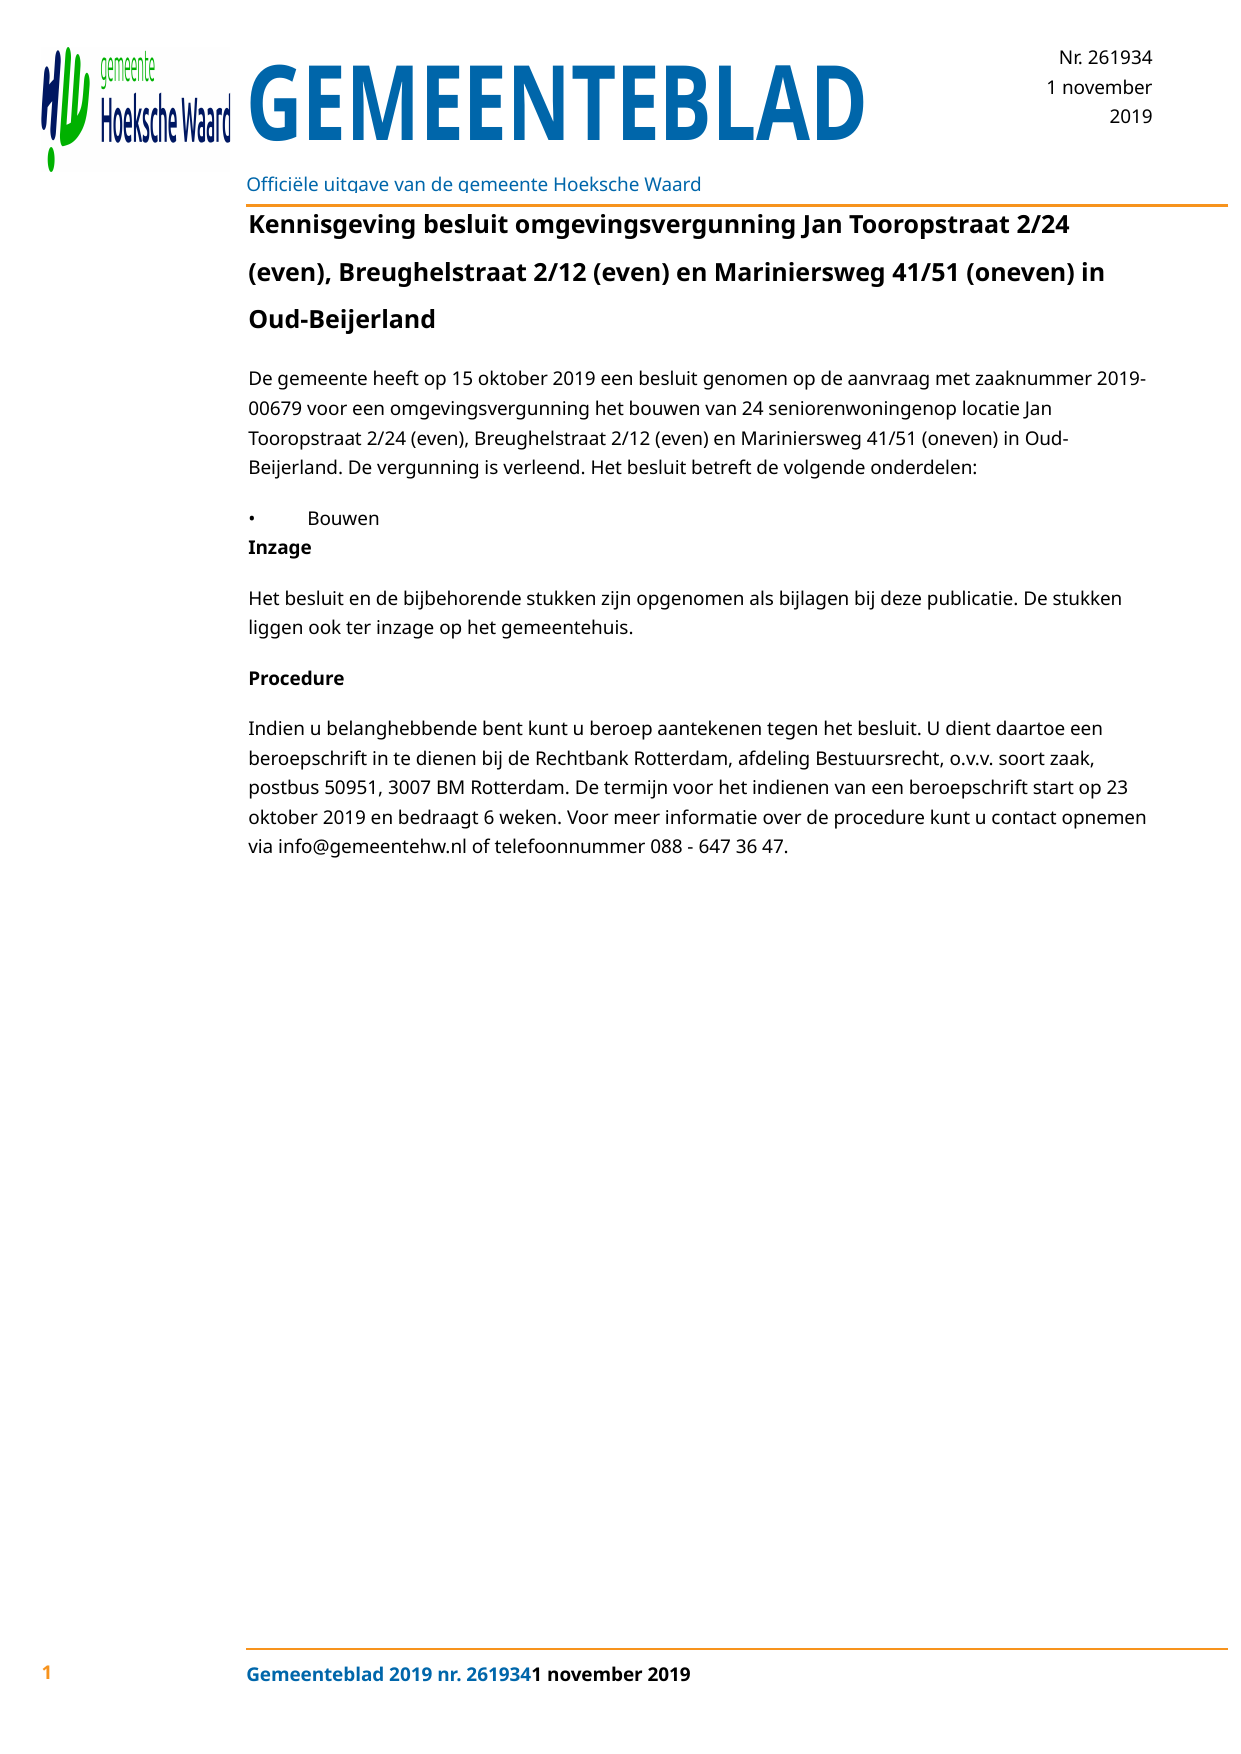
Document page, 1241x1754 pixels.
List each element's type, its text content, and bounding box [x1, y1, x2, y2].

list Bouwen [248, 505, 1152, 530]
text De gemeente heeft op 15 oktober 2019 een besluit genomen op de aanvraag met zaaknummer 2019-00679 voor een omgevingsvergunning het bouwen van 24 seniorenwoningenop locatie Jan Tooropstraat 2/24 (even), Breughelstraat 2/12 (even) en Mariniersweg 41/51 (oneven) in Oud-Beijerland. De vergunning is verleend. Het besluit betreft de volgende onderdelen: [248, 366, 1152, 480]
text Kennisgeving besluit omgevingsvergunning Jan Tooropstraat 2/24 (even), Breughelstraat 2/12 (even) en Mariniersweg 41/51 (oneven) in Oud-Beijerland [248, 207, 1152, 336]
text Het besluit en de bijbehorende stukken zijn opgenomen als bijlagen bij deze publicatie. De stukken liggen ook ter inzage op het gemeentehuis. [248, 585, 1152, 640]
text Indien u belanghebbende bent kunt u beroep aantekenen tegen het besluit. U dient daartoe een beroepschrift in te dienen bij de Rechtbank Rotterdam, afdeling Bestuursrecht, o.v.v. soort zaak, postbus 50951, 3007 BM Rotterdam. De termijn voor het indienen van een beroepschrift start op 23 oktober 2019 en bedraagt 6 weken. Voor meer informatie over de procedure kunt u contact opnemen via info@gemeentehw.nl of telefoonnummer 088 - 647 36 47. [248, 715, 1152, 859]
picture [41, 47, 231, 172]
text Inzage [248, 534, 1152, 560]
text Procedure [248, 665, 1152, 690]
